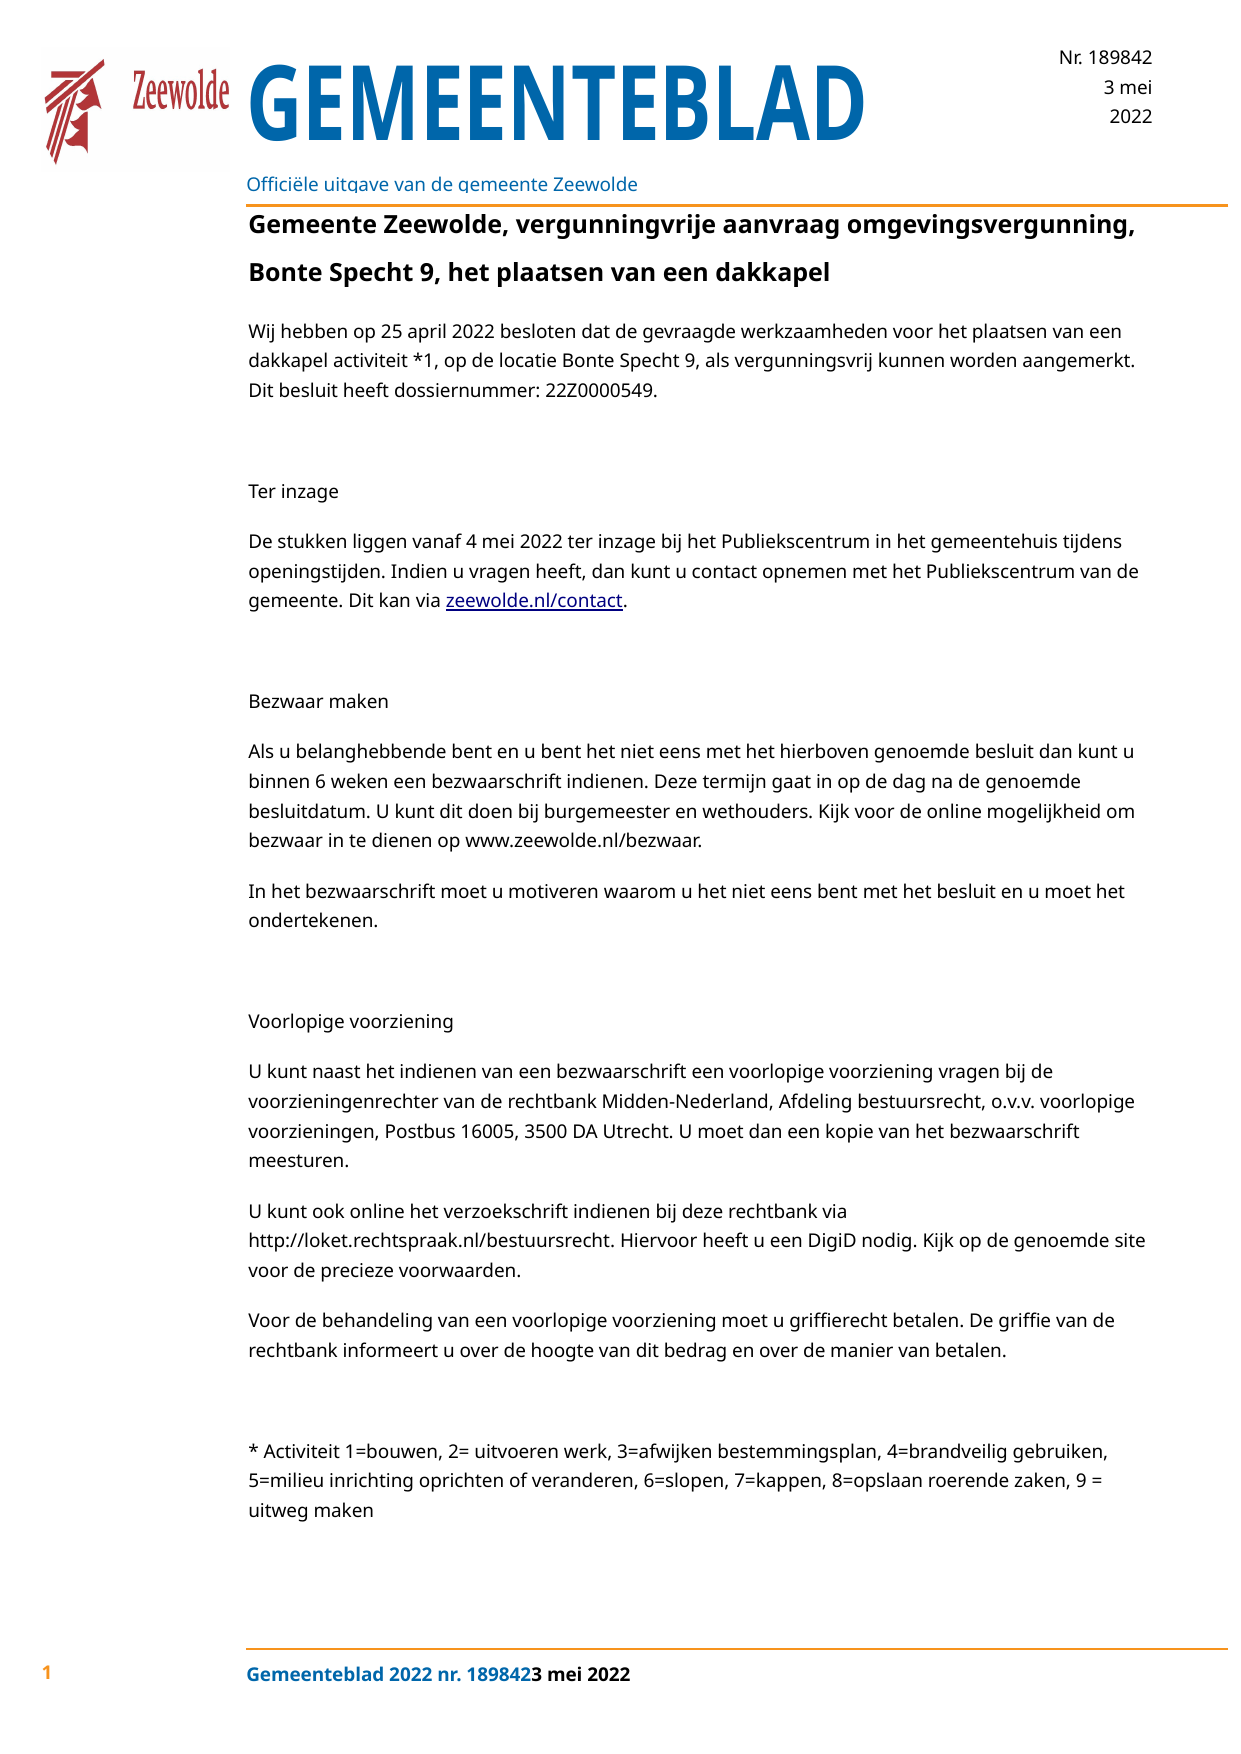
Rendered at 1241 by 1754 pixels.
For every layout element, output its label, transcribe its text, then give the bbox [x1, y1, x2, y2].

text U kunt naast het indienen van een bezwaarschrift een voorlopige voorziening vragen bij de voorzieningenrechter van de rechtbank Midden-Nederland, Afdeling bestuursrecht, o.v.v. voorlopige voorzieningen, Postbus 16005, 3500 DA Utrecht. U moet dan een kopie van het bezwaarschrift meesturen. [248, 1059, 1152, 1173]
text Wij hebben op 25 april 2022 besloten dat de gevraagde werkzaamheden voor het plaatsen van een dakkapel activiteit *1, op de locatie Bonte Specht 9, als vergunningsvrij kunnen worden aangemerkt. Dit besluit heeft dossiernummer: 22Z0000549. [248, 318, 1152, 403]
text Voorlopige voorziening [248, 1008, 1152, 1034]
text Bezwaar maken [248, 688, 1152, 714]
text Gemeente Zeewolde, vergunningvrije aanvraag omgevingsvergunning, Bonte Specht 9, het plaatsen van een dakkapel [248, 207, 1152, 288]
text De stukken liggen vanaf 4 mei 2022 ter inzage bij het Publiekscentrum in het gemeentehuis tijdens openingstijden. Indien u vragen heeft, dan kunt u contact opnemen met het Publiekscentrum van de gemeente. Dit kan via zeewolde.nl/contact. [248, 528, 1152, 613]
picture [41, 47, 231, 172]
text Voor de behandeling van een voorlopige voorziening moet u griffierecht betalen. De griffie van de rechtbank informeert u over de hoogte van dit bedrag en over de manier van betalen. [248, 1307, 1152, 1363]
text U kunt ook online het verzoekschrift indienen bij deze rechtbank via http://loket.rechtspraak.nl/bestuursrecht. Hiervoor heeft u een DigiD nodig. Kijk op de genoemde site voor de precieze voorwaarden. [248, 1198, 1152, 1283]
text * Activiteit 1=bouwen, 2= uitvoeren werk, 3=afwijken bestemmingsplan, 4=brandveilig gebruiken, 5=milieu inrichting oprichten of veranderen, 6=slopen, 7=kappen, 8=opslaan roerende zaken, 9 = uitweg maken [248, 1438, 1152, 1523]
text In het bezwaarschrift moet u motiveren waarom u het niet eens bent met het besluit en u moet het ondertekenen. [248, 878, 1152, 933]
text Als u belanghebbende bent en u bent het niet eens met het hierboven genoemde besluit dan kunt u binnen 6 weken een bezwaarschrift indienen. Deze termijn gaat in op de dag na de genoemde besluitdatum. U kunt dit doen bij burgemeester en wethouders. Kijk voor de online mogelijkheid om bezwaar in te dienen op www.zeewolde.nl/bezwaar. [248, 739, 1152, 853]
text Ter inzage [248, 478, 1152, 504]
